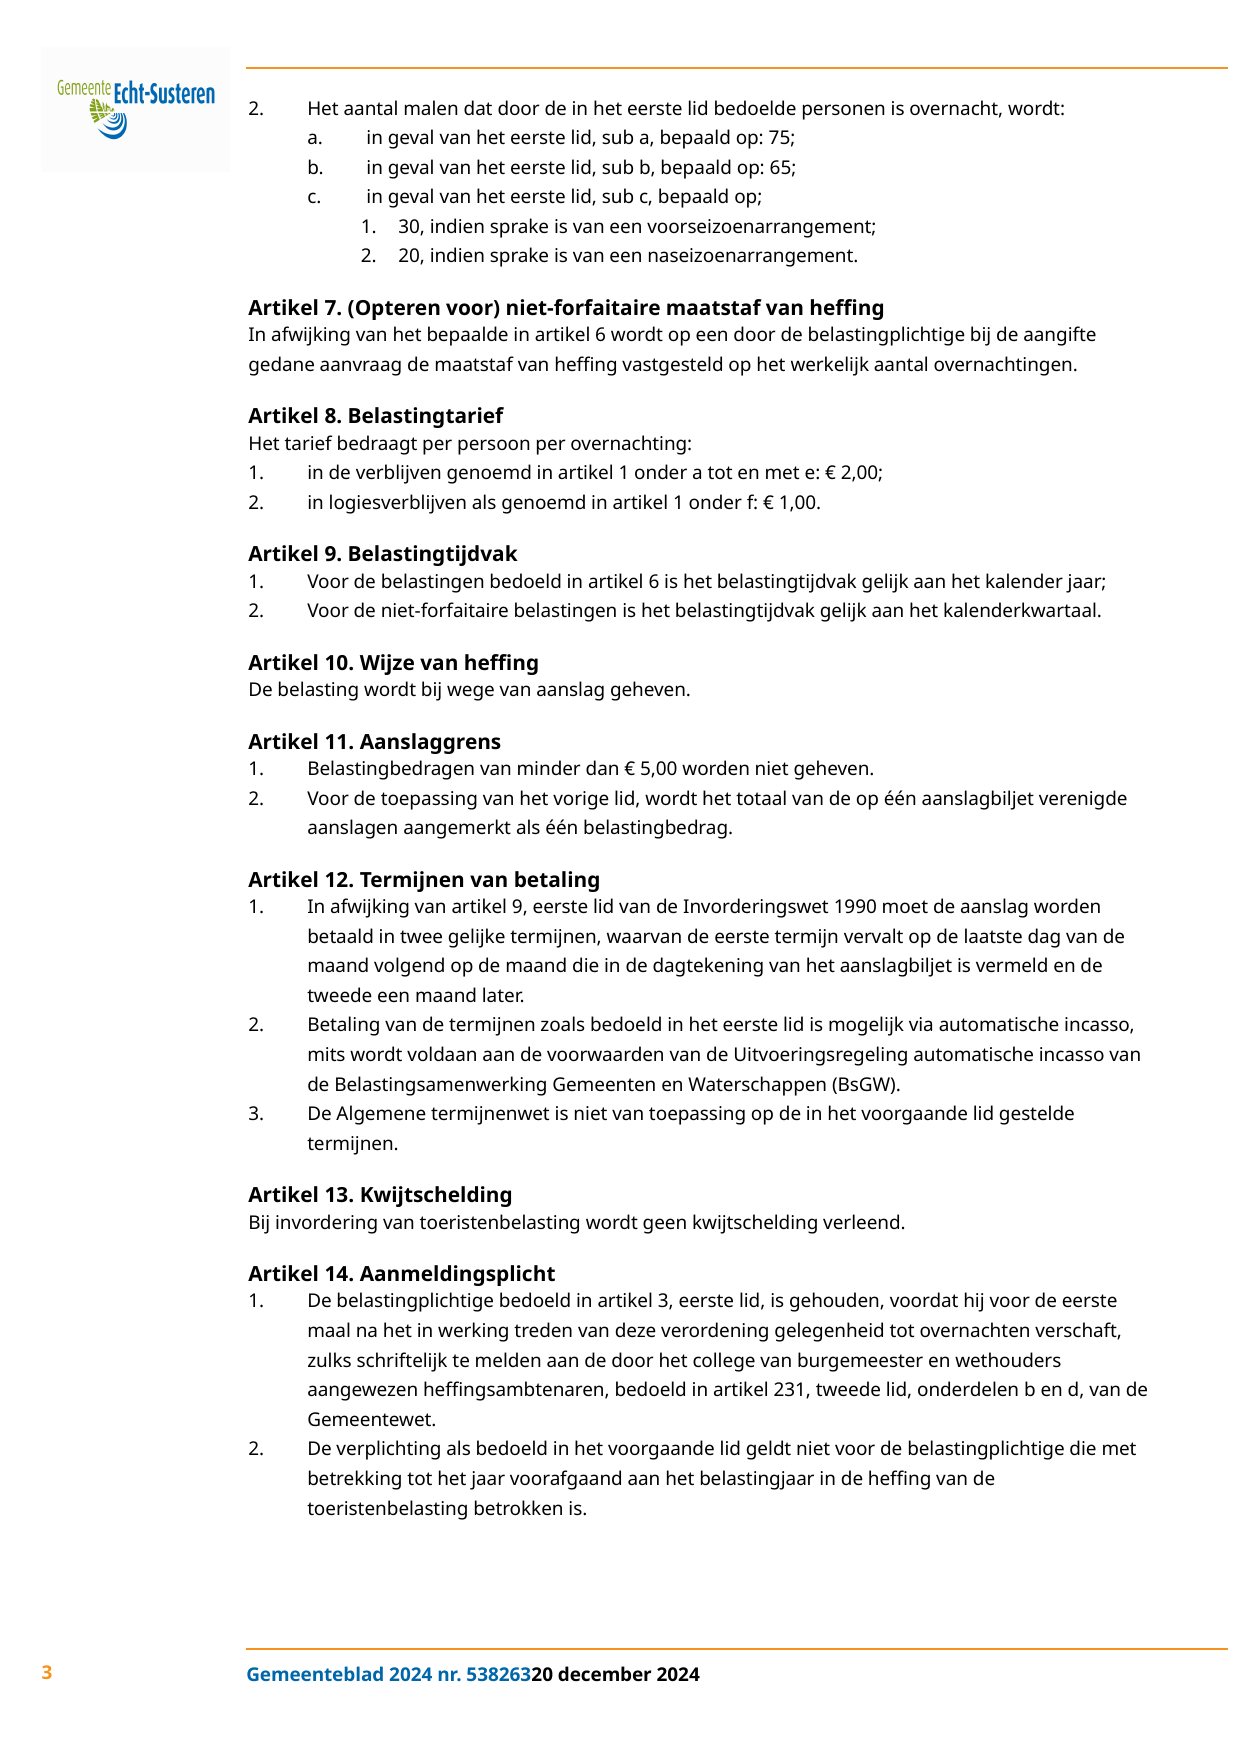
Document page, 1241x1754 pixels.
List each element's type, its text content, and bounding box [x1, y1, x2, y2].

list In afwijking van artikel 9, eerste lid van de Invorderingswet 1990 moet de aanslag worden betaald in twee gelijke termijnen, waarvan de eerste termijn vervalt op de laatste dag van de maand volgend op de maand die in de dagtekening van het aanslagbiljet is vermeld en de tweede een maand later. [248, 893, 1152, 1008]
list De Algemene termijnenwet is niet van toepassing op de in het voorgaande lid gestelde termijnen. [248, 1100, 1152, 1156]
text Artikel 7. (Opteren voor) niet-forfaitaire maatstaf van heffing [248, 293, 1152, 322]
list Voor de belastingen bedoeld in artikel 6 is het belastingtijdvak gelijk aan het kalender jaar; [248, 568, 1152, 594]
picture [41, 47, 231, 172]
text Bij invordering van toeristenbelasting wordt geen kwijtschelding verleend. [248, 1209, 1152, 1234]
list in geval van het eerste lid, sub c, bepaald op; [307, 183, 1152, 209]
text Artikel 9. Belastingtijdvak [248, 539, 1152, 568]
text In afwijking van het bepaalde in artikel 6 wordt op een door de belastingplichtige bij de aangifte gedane aanvraag de maatstaf van heffing vastgesteld op het werkelijk aantal overnachtingen. [248, 322, 1152, 377]
list Belastingbedragen van minder dan € 5,00 worden niet geheven. [248, 755, 1152, 781]
list Het aantal malen dat door de in het eerste lid bedoelde personen is overnacht, wordt: [248, 95, 1152, 121]
list in logiesverblijven als genoemd in artikel 1 onder f: € 1,00. [248, 489, 1152, 515]
list 20, indien sprake is van een naseizoenarrangement. [361, 243, 1152, 268]
list in geval van het eerste lid, sub a, bepaald op: 75; [307, 124, 1152, 150]
text De belasting wordt bij wege van aanslag geheven. [248, 676, 1152, 702]
text Artikel 13. Kwijtschelding [248, 1180, 1152, 1209]
list Voor de toepassing van het vorige lid, wordt het totaal van de op één aanslagbiljet verenigde aanslagen aangemerkt als één belastingbedrag. [248, 785, 1152, 840]
text Artikel 12. Termijnen van betaling [248, 865, 1152, 893]
list De verplichting als bedoeld in het voorgaande lid geldt niet voor de belastingplichtige die met betrekking tot het jaar voorafgaand aan het belastingjaar in de heffing van de toeristenbelasting betrokken is. [248, 1436, 1152, 1521]
text Het tarief bedraagt per persoon per overnachting: [248, 430, 1152, 456]
list in de verblijven genoemd in artikel 1 onder a tot en met e: € 2,00; [248, 459, 1152, 485]
text Artikel 14. Aanmeldingsplicht [248, 1259, 1152, 1288]
list Voor de niet-forfaitaire belastingen is het belastingtijdvak gelijk aan het kalenderkwartaal. [248, 598, 1152, 623]
list 30, indien sprake is van een voorseizoenarrangement; [361, 213, 1152, 239]
list Betaling van de termijnen zoals bedoeld in het eerste lid is mogelijk via automatische incasso, mits wordt voldaan aan de voorwaarden van de Uitvoeringsregeling automatische incasso van de Belastingsamenwerking Gemeenten en Waterschappen (BsGW). [248, 1012, 1152, 1097]
list De belastingplichtige bedoeld in artikel 3, eerste lid, is gehouden, voordat hij voor de eerste maal na het in werking treden van deze verordening gelegenheid tot overnachten verschaft, zulks schriftelijk te melden aan de door het college van burgemeester en wethouders aangewezen heffingsambtenaren, bedoeld in artikel 231, tweede lid, onderdelen b en d, van de Gemeentewet. [248, 1288, 1152, 1432]
text Artikel 10. Wijze van heffing [248, 648, 1152, 676]
list in geval van het eerste lid, sub b, bepaald op: 65; [307, 154, 1152, 180]
text Artikel 11. Aanslaggrens [248, 727, 1152, 755]
text Artikel 8. Belastingtarief [248, 402, 1152, 430]
